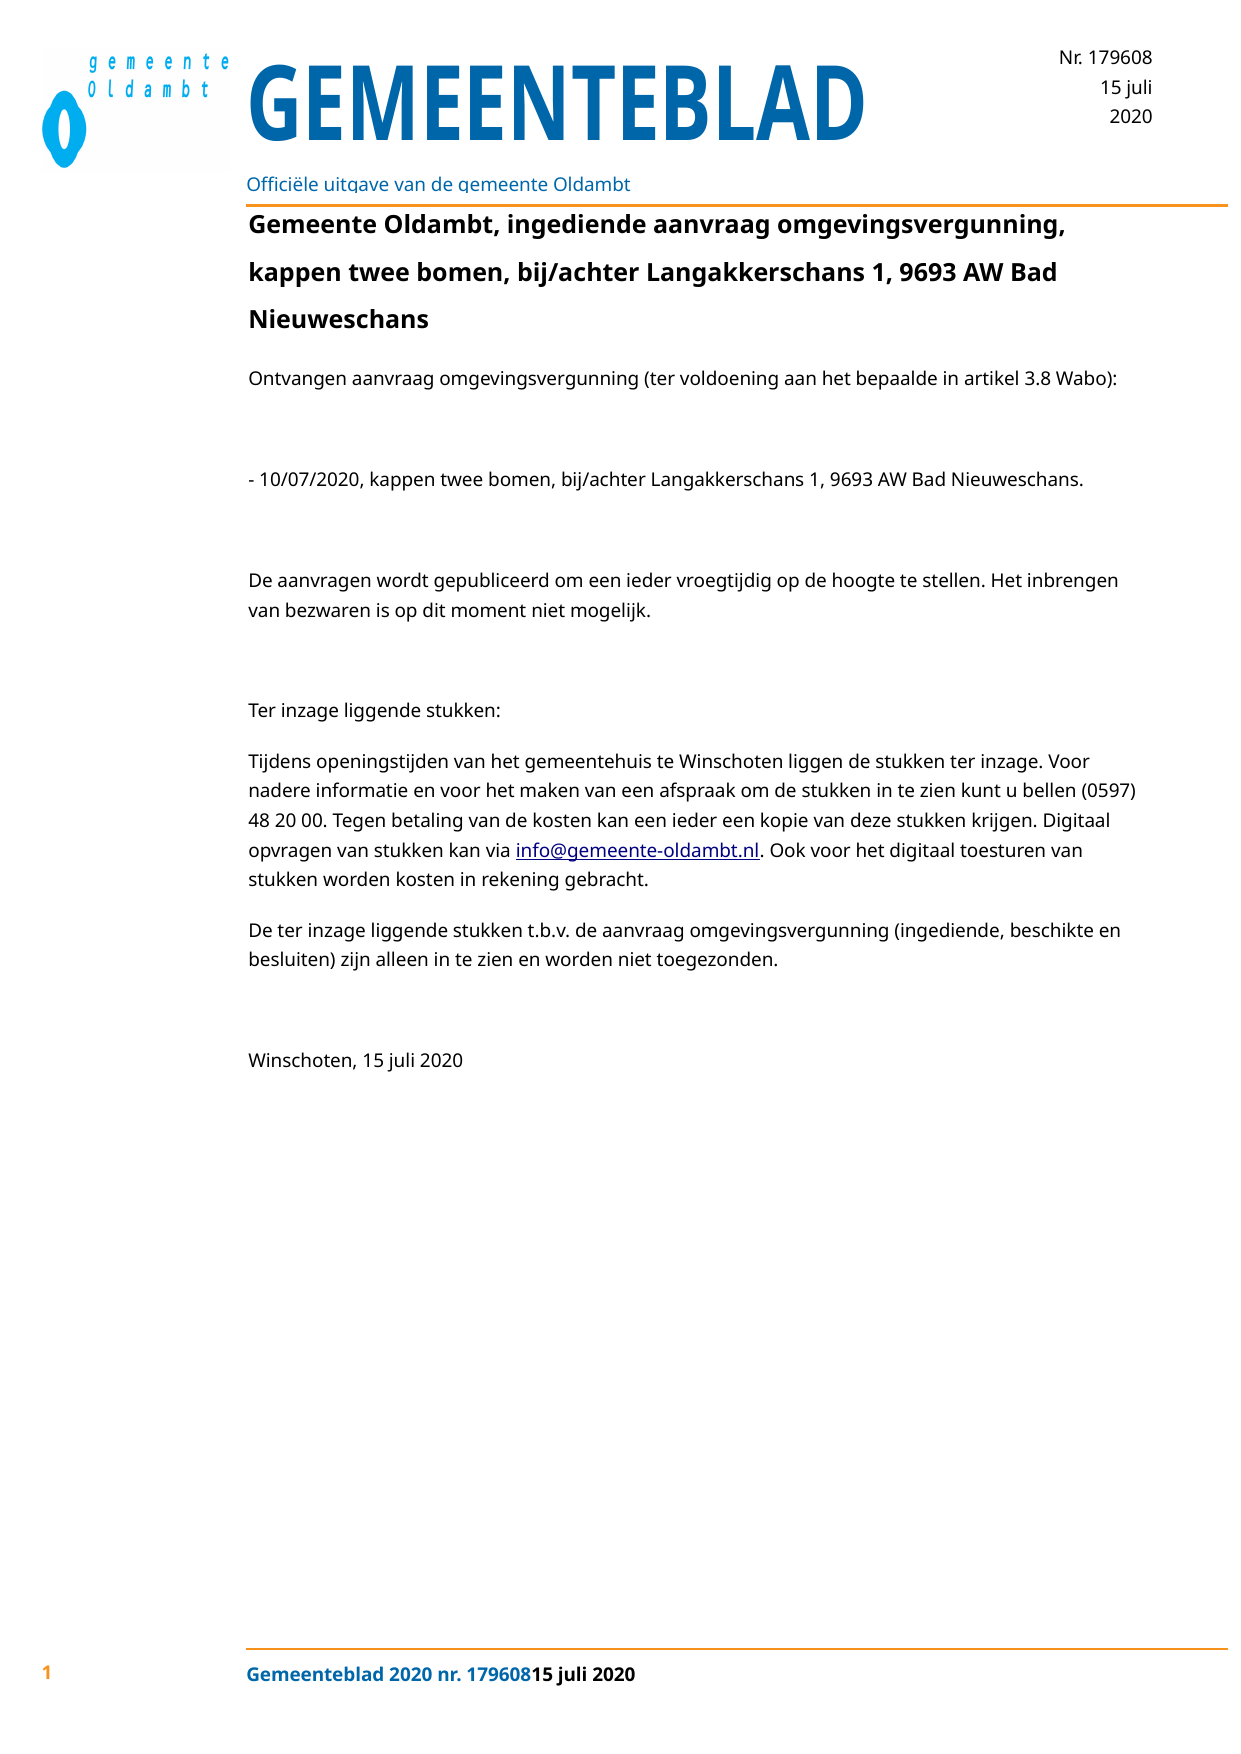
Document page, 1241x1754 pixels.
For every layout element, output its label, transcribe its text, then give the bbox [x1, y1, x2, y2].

text Ontvangen aanvraag omgevingsvergunning (ter voldoening aan het bepaalde in artikel 3.8 Wabo): [248, 366, 1152, 391]
text Tijdens openingstijden van het gemeentehuis te Winschoten liggen de stukken ter inzage. Voor nadere informatie en voor het maken van een afspraak om de stukken in te zien kunt u bellen (0597) 48 20 00. Tegen betaling van de kosten kan een ieder een kopie van deze stukken krijgen. Digitaal opvragen van stukken kan via info@gemeente-oldambt.nl. Ook voor het digitaal toesturen van stukken worden kosten in rekening gebracht. [248, 748, 1152, 892]
text Gemeente Oldambt, ingediende aanvraag omgevingsvergunning, kappen twee bomen, bij/achter Langakkerschans 1, 9693 AW Bad Nieuweschans [248, 207, 1152, 336]
text Winschoten, 15 juli 2020 [248, 1047, 1152, 1073]
text Ter inzage liggende stukken: [248, 698, 1152, 723]
text De aanvragen wordt gepubliceerd om een ieder vroegtijdig op de hoogte te stellen. Het inbrengen van bezwaren is op dit moment niet mogelijk. [248, 567, 1152, 622]
text De ter inzage liggende stukken t.b.v. de aanvraag omgevingsvergunning (ingediende, beschikte en besluiten) zijn alleen in te zien en worden niet toegezonden. [248, 917, 1152, 972]
text - 10/07/2020, kappen twee bomen, bij/achter Langakkerschans 1, 9693 AW Bad Nieuweschans. [248, 466, 1152, 492]
picture [41, 47, 231, 172]
